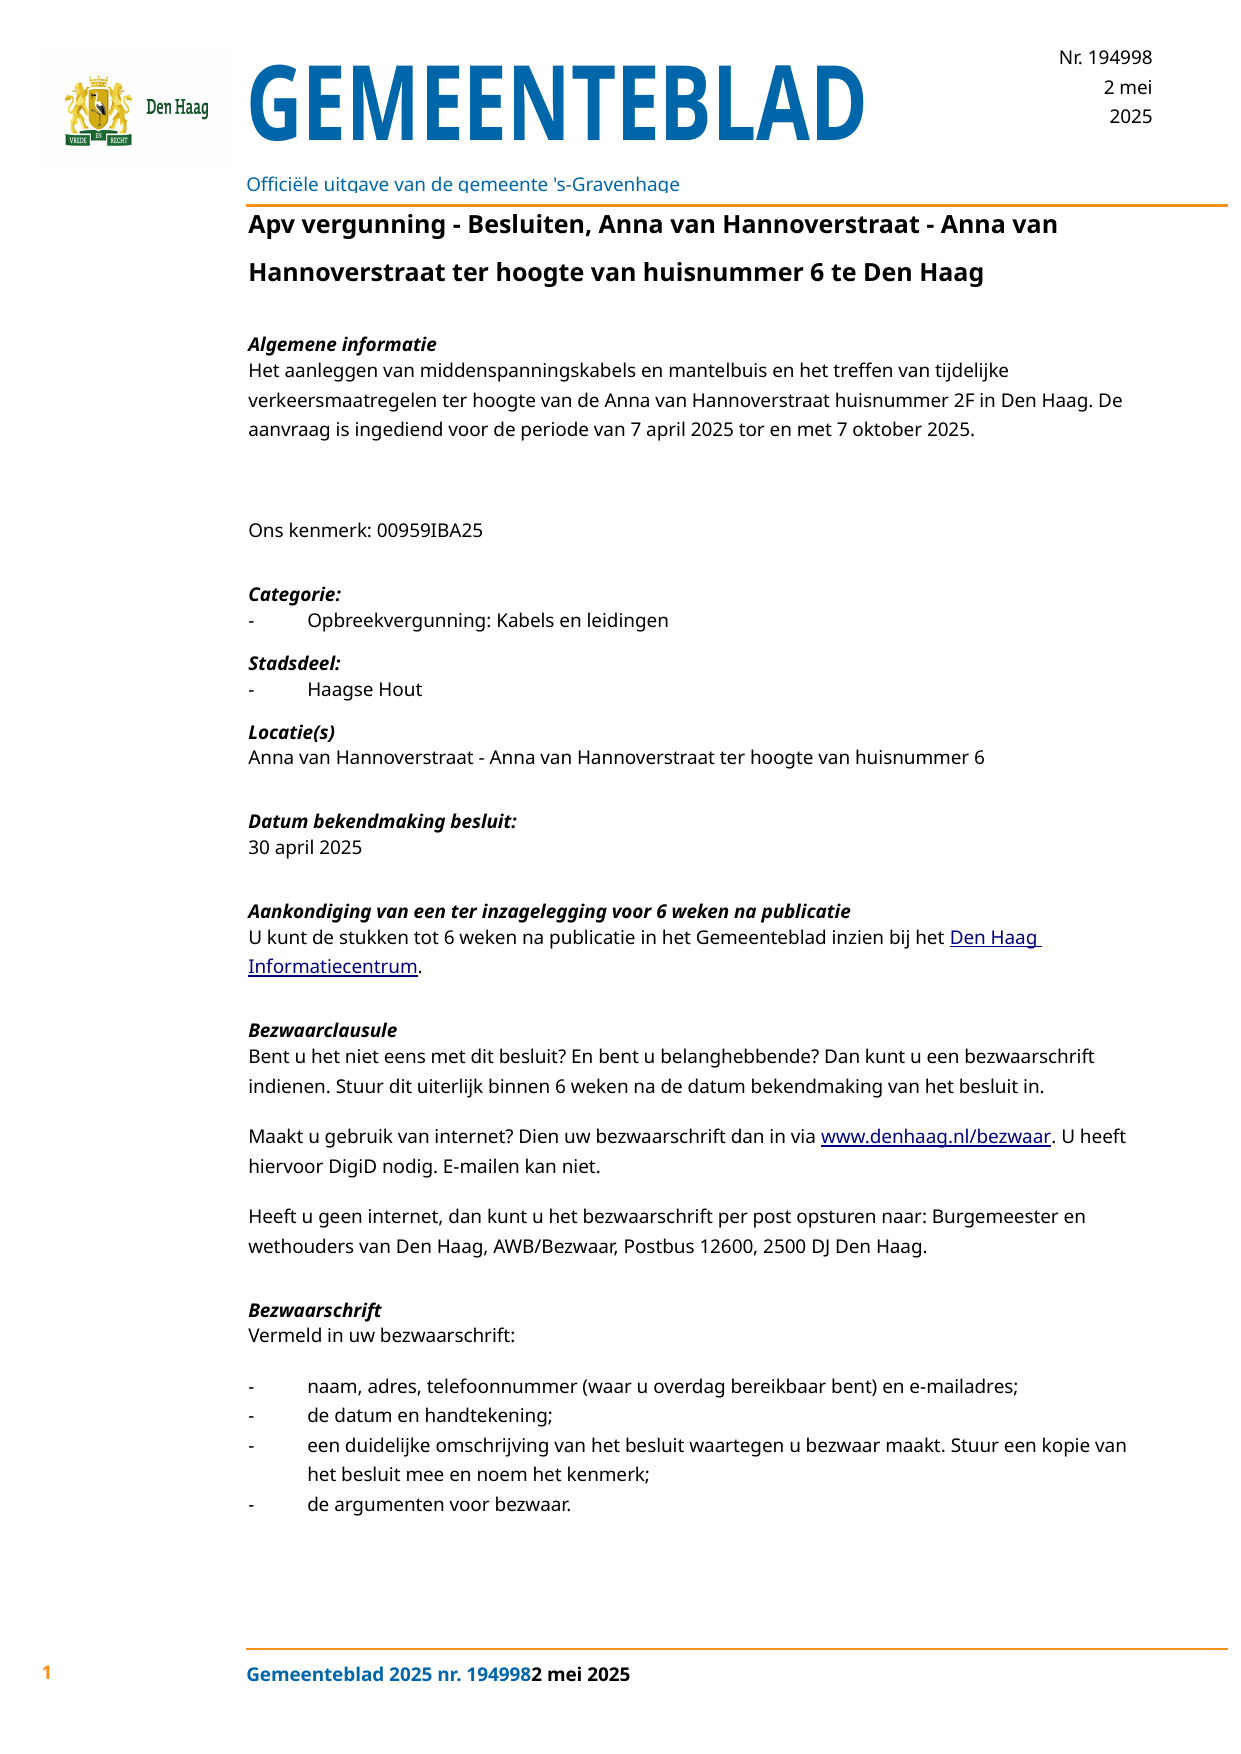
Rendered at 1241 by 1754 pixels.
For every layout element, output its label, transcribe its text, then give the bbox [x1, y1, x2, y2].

text Stadsdeel: [248, 650, 1152, 676]
text Aankondiging van een ter inzagelegging voor 6 weken na publicatie [248, 898, 1152, 924]
text Locatie(s) [248, 719, 1152, 744]
text Bezwaarschrift [248, 1297, 1152, 1322]
text Bezwaarclausule [248, 1017, 1152, 1043]
text Algemene informatie [248, 331, 1152, 357]
list Opbreekvergunning: Kabels en leidingen [248, 607, 1152, 633]
list de datum en handtekening; [248, 1402, 1152, 1428]
list een duidelijke omschrijving van het besluit waartegen u bezwaar maakt. Stuur een kopie van het besluit mee en noem het kenmerk; [248, 1432, 1152, 1487]
text Maakt u gebruik van internet? Dien uw bezwaarschrift dan in via www.denhaag.nl/bezwaar. U heeft hiervoor DigiD nodig. E-mailen kan niet. [248, 1123, 1152, 1178]
text Datum bekendmaking besluit: [248, 808, 1152, 834]
text U kunt de stukken tot 6 weken na publicatie in het Gemeenteblad inzien bij het Den Haag Informatiecentrum. [248, 924, 1152, 979]
list naam, adres, telefoonnummer (waar u overdag bereikbaar bent) en e-mailadres; [248, 1373, 1152, 1399]
text Het aanleggen van middenspanningskabels en mantelbuis en het treffen van tijdelijke verkeersmaatregelen ter hoogte van de Anna van Hannoverstraat huisnummer 2F in Den Haag. De aanvraag is ingediend voor de periode van 7 april 2025 tor en met 7 oktober 2025. [248, 357, 1152, 442]
text 30 april 2025 [248, 834, 1152, 860]
list Haagse Hout [248, 676, 1152, 701]
text Anna van Hannoverstraat - Anna van Hannoverstraat ter hoogte van huisnummer 6 [248, 744, 1152, 770]
picture [41, 47, 231, 172]
text Categorie: [248, 581, 1152, 607]
text Apv vergunning - Besluiten, Anna van Hannoverstraat - Anna van Hannoverstraat ter hoogte van huisnummer 6 te Den Haag [248, 207, 1152, 288]
list de argumenten voor bezwaar. [248, 1491, 1152, 1517]
text Heeft u geen internet, dan kunt u het bezwaarschrift per post opsturen naar: Burgemeester en wethouders van Den Haag, AWB/Bezwaar, Postbus 12600, 2500 DJ Den Haag. [248, 1203, 1152, 1258]
text Vermeld in uw bezwaarschrift: [248, 1322, 1152, 1348]
text Ons kenmerk: 00959IBA25 [248, 517, 1152, 543]
text Bent u het niet eens met dit besluit? En bent u belanghebbende? Dan kunt u een bezwaarschrift indienen. Stuur dit uiterlijk binnen 6 weken na de datum bekendmaking van het besluit in. [248, 1043, 1152, 1098]
